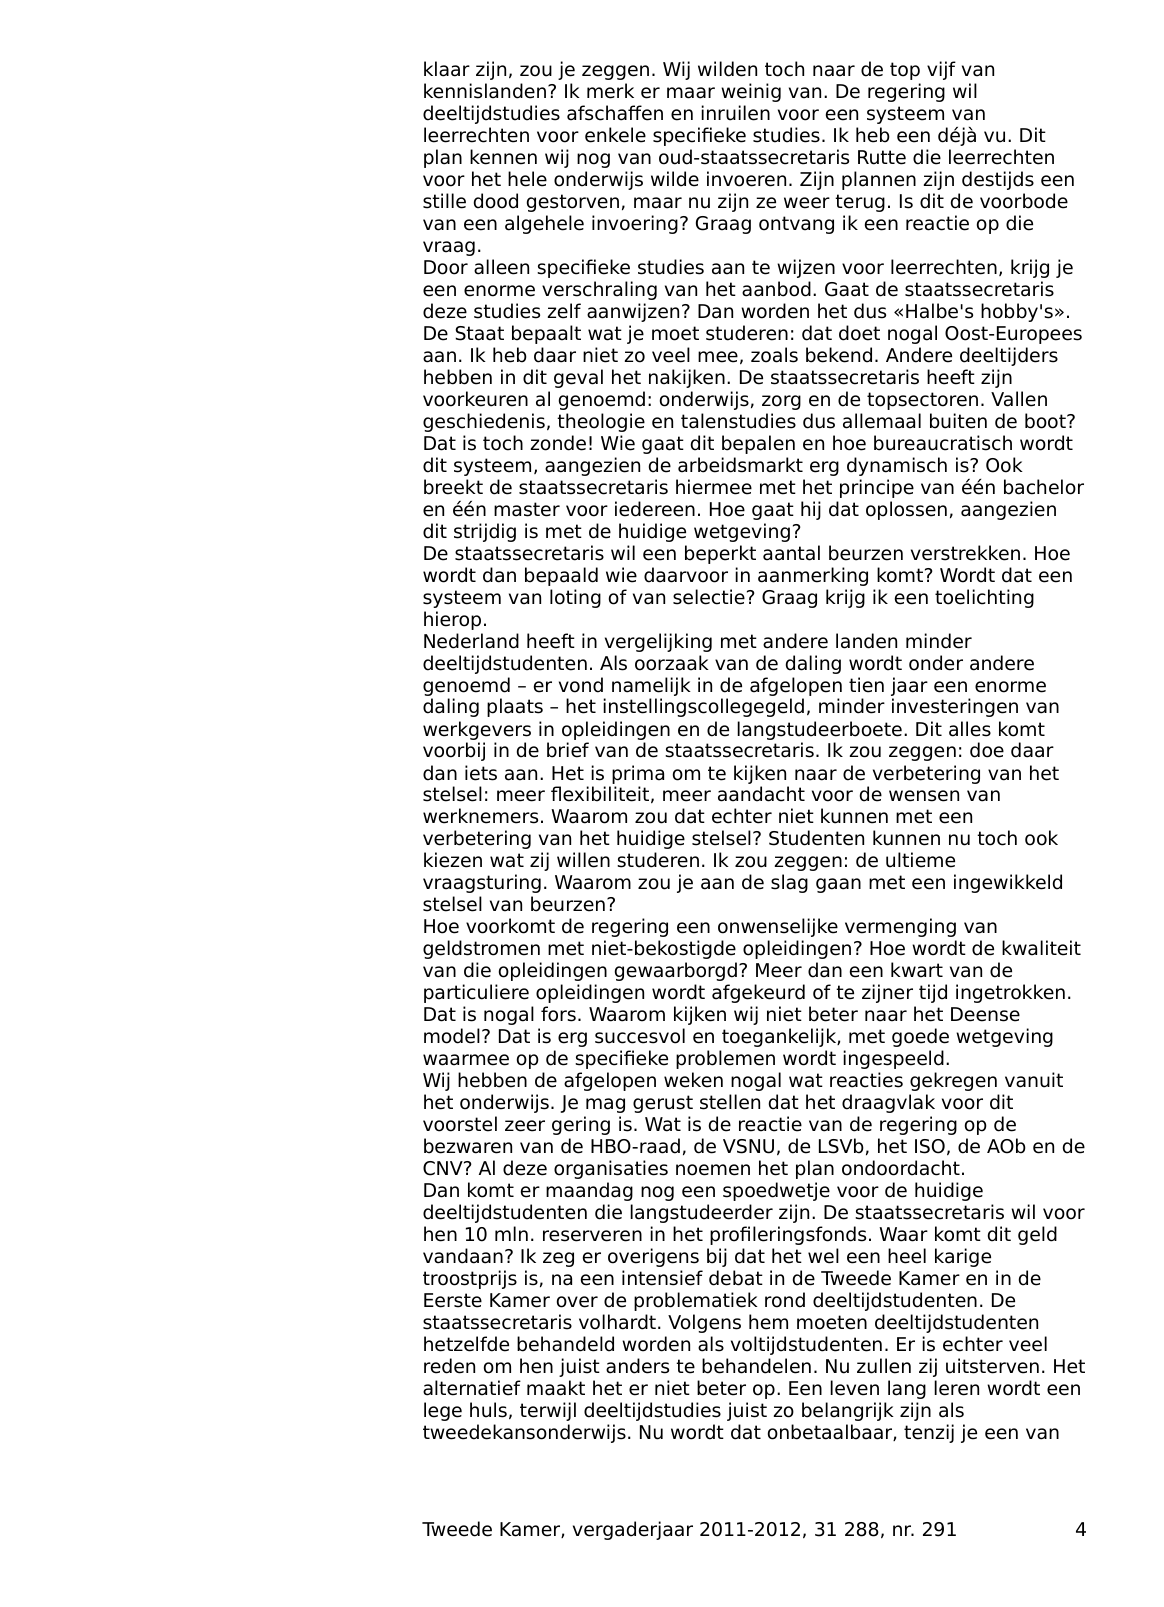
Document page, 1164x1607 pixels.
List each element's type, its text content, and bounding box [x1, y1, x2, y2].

text Wij hebben de afgelopen weken nogal wat reacties gekregen vanuit het onderwijs. Je mag gerust stellen dat het draagvlak voor dit voorstel zeer gering is. Wat is de reactie van de regering op de bezwaren van de HBO-raad, de VSNU, de LSVb, het ISO, de AOb en de CNV? Al deze organisaties noemen het plan ondoordacht. [422, 1070, 1087, 1180]
text klaar zijn, zou je zeggen. Wij wilden toch naar de top vijf van kennislanden? Ik merk er maar weinig van. De regering wil deeltijdstudies afschaffen en inruilen voor een systeem van leerrechten voor enkele specifieke studies. Ik heb een déjà vu. Dit plan kennen wij nog van oud-staatssecretaris Rutte die leerrechten voor het hele onderwijs wilde invoeren. Zijn plannen zijn destijds een stille dood gestorven, maar nu zijn ze weer terug. Is dit de voorbode van een algehele invoering? Graag ontvang ik een reactie op die vraag. [422, 59, 1087, 257]
text Door alleen specifieke studies aan te wijzen voor leerrechten, krijg je een enorme verschraling van het aanbod. Gaat de staatssecretaris deze studies zelf aanwijzen? Dan worden het dus «Halbe's hobby's». De Staat bepaalt wat je moet studeren: dat doet nogal Oost-Europees aan. Ik heb daar niet zo veel mee, zoals bekend. Andere deeltijders hebben in dit geval het nakijken. De staatssecretaris heeft zijn voorkeuren al genoemd: onderwijs, zorg en de topsectoren. Vallen geschiedenis, theologie en talenstudies dus allemaal buiten de boot? Dat is toch zonde! Wie gaat dit bepalen en hoe bureaucratisch wordt dit systeem, aangezien de arbeidsmarkt erg dynamisch is? Ook breekt de staatssecretaris hiermee met het principe van één bachelor en één master voor iedereen. Hoe gaat hij dat oplossen, aangezien dit strijdig is met de huidige wetgeving? [422, 257, 1087, 543]
text Hoe voorkomt de regering een onwenselijke vermenging van geldstromen met niet-bekostigde opleidingen? Hoe wordt de kwaliteit van die opleidingen gewaarborgd? Meer dan een kwart van de particuliere opleidingen wordt afgekeurd of te zijner tijd ingetrokken. Dat is nogal fors. Waarom kijken wij niet beter naar het Deense model? Dat is erg succesvol en toegankelijk, met goede wetgeving waarmee op de specifieke problemen wordt ingespeeld. [422, 916, 1087, 1070]
text De staatssecretaris wil een beperkt aantal beurzen verstrekken. Hoe wordt dan bepaald wie daarvoor in aanmerking komt? Wordt dat een systeem van loting of van selectie? Graag krijg ik een toelichting hierop. [422, 543, 1087, 631]
text Nederland heeft in vergelijking met andere landen minder deeltijdstudenten. Als oorzaak van de daling wordt onder andere genoemd – er vond namelijk in de afgelopen tien jaar een enorme daling plaats – het instellingscollegegeld, minder investeringen van werkgevers in opleidingen en de langstudeerboete. Dit alles komt voorbij in de brief van de staatssecretaris. Ik zou zeggen: doe daar dan iets aan. Het is prima om te kijken naar de verbetering van het stelsel: meer flexibiliteit, meer aandacht voor de wensen van werknemers. Waarom zou dat echter niet kunnen met een verbetering van het huidige stelsel? Studenten kunnen nu toch ook kiezen wat zij willen studeren. Ik zou zeggen: de ultieme vraagsturing. Waarom zou je aan de slag gaan met een ingewikkeld stelsel van beurzen? [422, 631, 1087, 916]
text Dan komt er maandag nog een spoedwetje voor de huidige deeltijdstudenten die langstudeerder zijn. De staatssecretaris wil voor hen 10 mln. reserveren in het profileringsfonds. Waar komt dit geld vandaan? Ik zeg er overigens bij dat het wel een heel karige troostprijs is, na een intensief debat in de Tweede Kamer en in de Eerste Kamer over de problematiek rond deeltijdstudenten. De staatssecretaris volhardt. Volgens hem moeten deeltijdstudenten hetzelfde behandeld worden als voltijdstudenten. Er is echter veel reden om hen juist anders te behandelen. Nu zullen zij uitsterven. Het alternatief maakt het er niet beter op. Een leven lang leren wordt een lege huls, terwijl deeltijdstudies juist zo belangrijk zijn als tweedekansonderwijs. Nu wordt dat onbetaalbaar, tenzij je een van [422, 1180, 1087, 1444]
